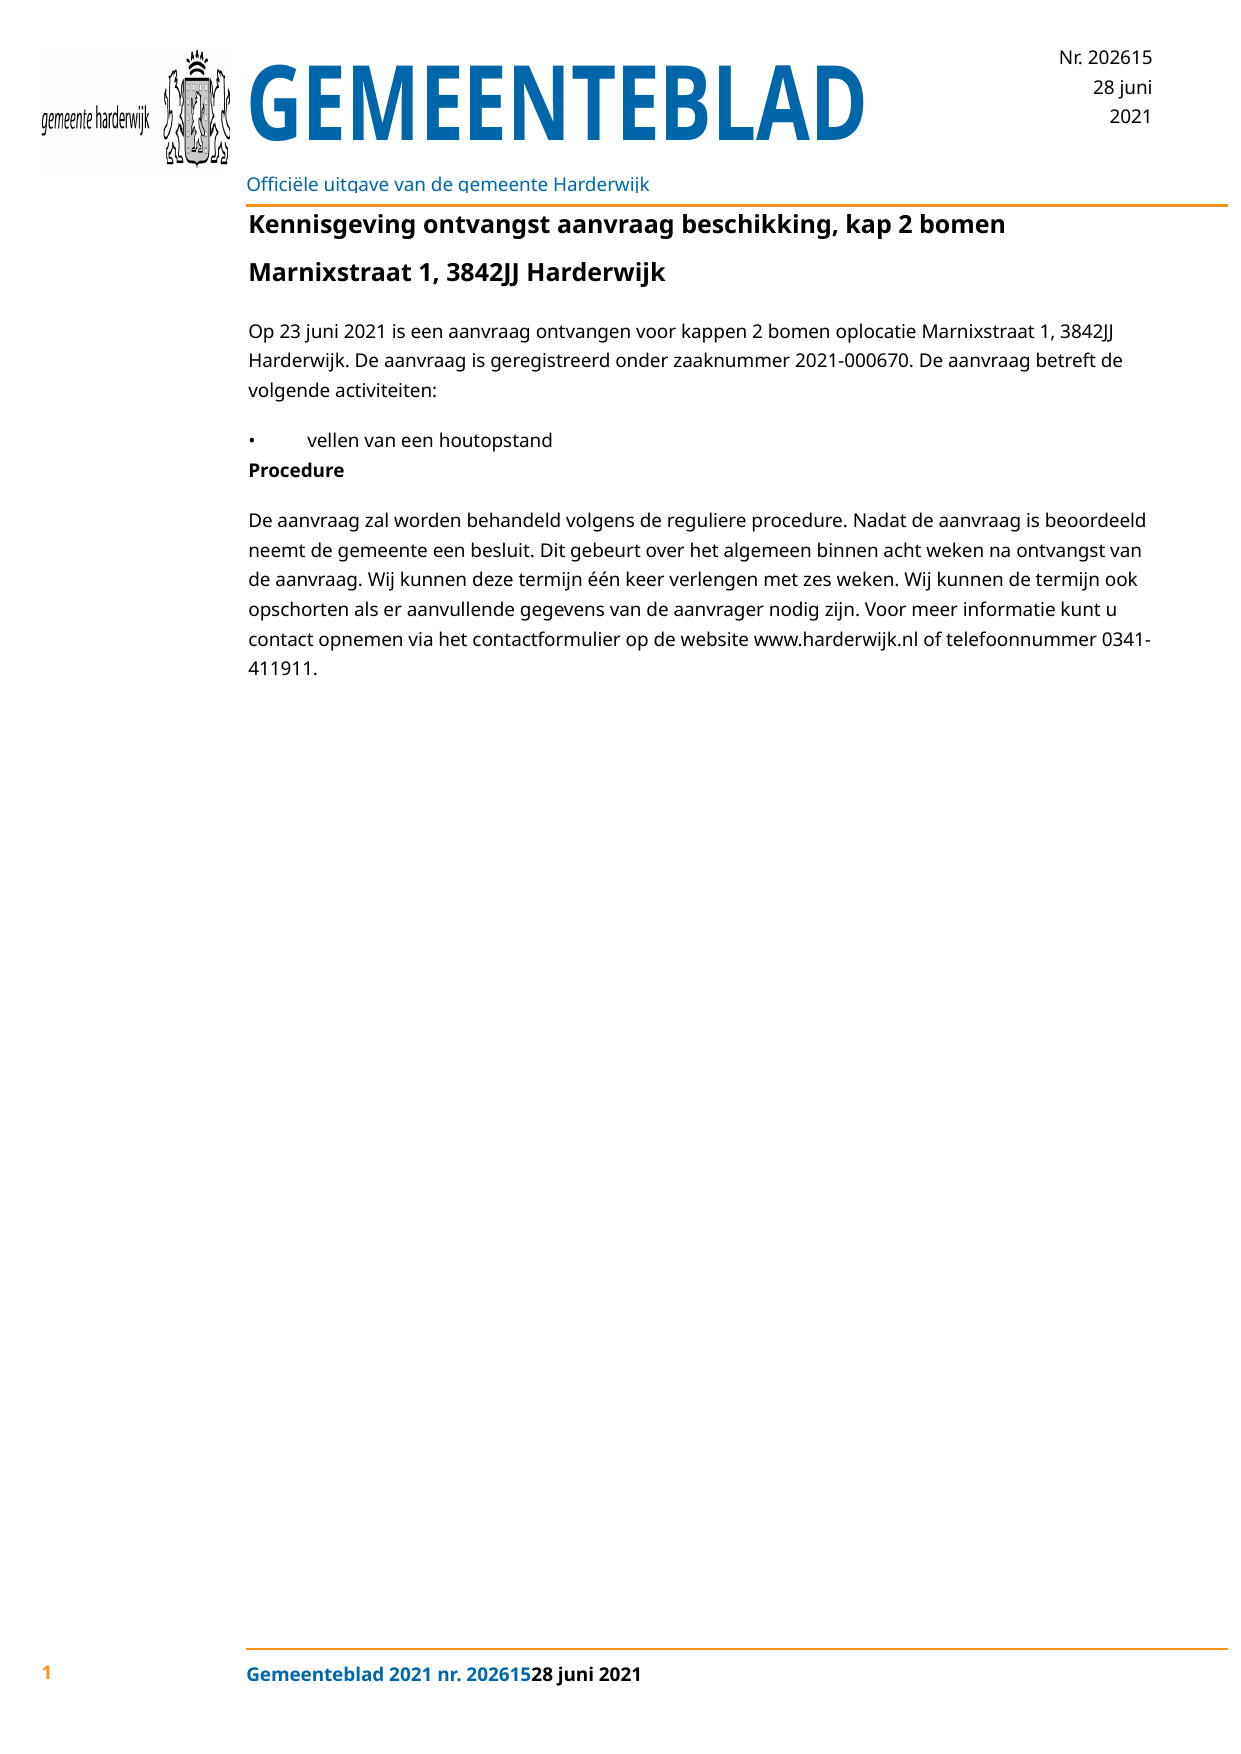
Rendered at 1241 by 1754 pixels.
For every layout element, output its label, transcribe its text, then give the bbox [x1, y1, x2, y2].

text Op 23 juni 2021 is een aanvraag ontvangen voor kappen 2 bomen oplocatie Marnixstraat 1, 3842JJ Harderwijk. De aanvraag is geregistreerd onder zaaknummer 2021-000670. De aanvraag betreft de volgende activiteiten: [248, 318, 1152, 403]
text De aanvraag zal worden behandeld volgens de reguliere procedure. Nadat de aanvraag is beoordeeld neemt de gemeente een besluit. Dit gebeurt over het algemeen binnen acht weken na ontvangst van de aanvraag. Wij kunnen deze termijn één keer verlengen met zes weken. Wij kunnen de termijn ook opschorten als er aanvullende gegevens van de aanvrager nodig zijn. Voor meer informatie kunt u contact opnemen via het contactformulier op de website www.harderwijk.nl of telefoonnummer 0341-411911. [248, 507, 1152, 681]
list vellen van een houtopstand [248, 427, 1152, 453]
picture [41, 47, 231, 172]
text Procedure [248, 457, 1152, 483]
text Kennisgeving ontvangst aanvraag beschikking, kap 2 bomen Marnixstraat 1, 3842JJ Harderwijk [248, 207, 1152, 288]
